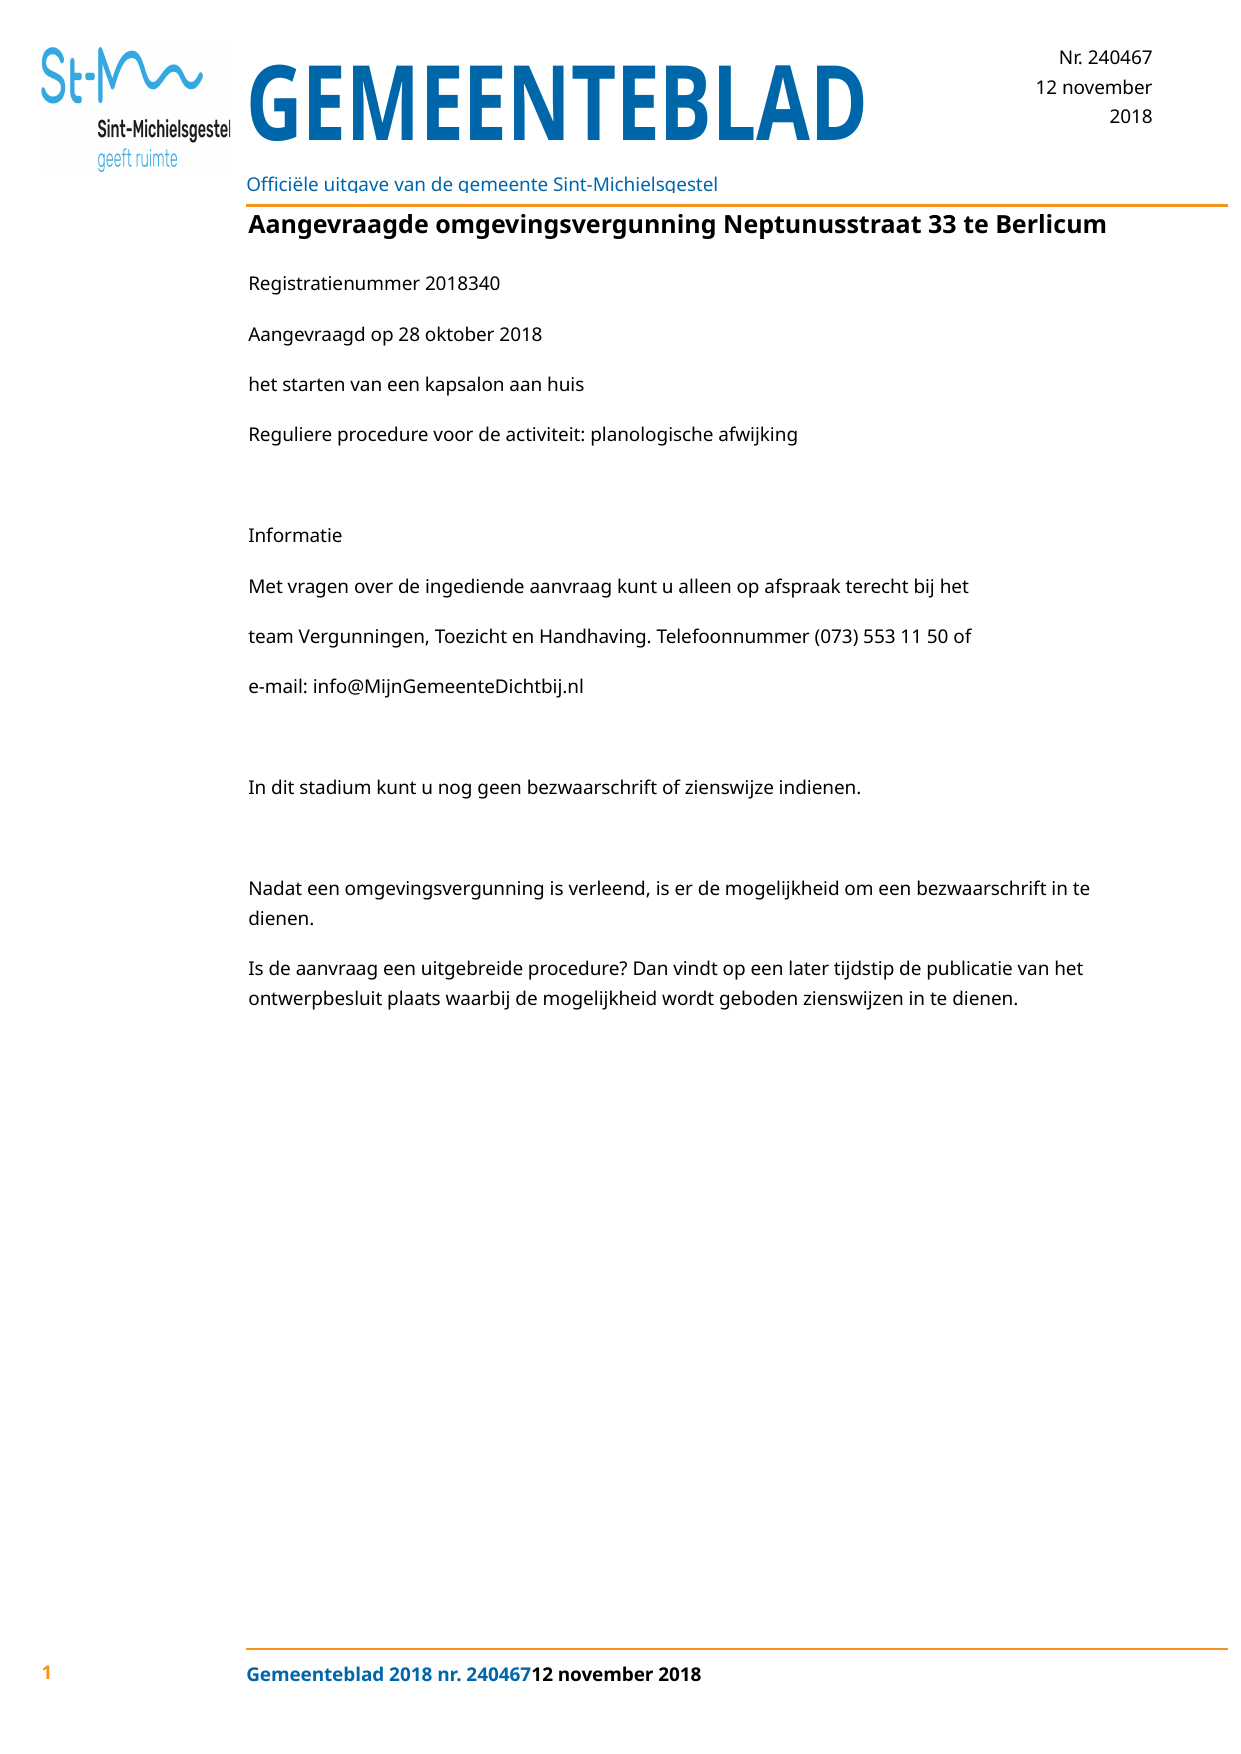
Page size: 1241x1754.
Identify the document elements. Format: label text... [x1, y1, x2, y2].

text Reguliere procedure voor de activiteit: planologische afwijking [248, 422, 1152, 447]
text Aangevraagde omgevingsvergunning Neptunusstraat 33 te Berlicum [248, 207, 1152, 241]
text Informatie [248, 522, 1152, 548]
text In dit stadium kunt u nog geen bezwaarschrift of zienswijze indienen. [248, 774, 1152, 800]
picture [41, 47, 231, 172]
text het starten van een kapsalon aan huis [248, 371, 1152, 397]
text team Vergunningen, Toezicht en Handhaving. Telefoonnummer (073) 553 11 50 of [248, 623, 1152, 649]
text Is de aanvraag een uitgebreide procedure? Dan vindt op een later tijdstip de publicatie van het ontwerpbesluit plaats waarbij de mogelijkheid wordt geboden zienswijzen in te dienen. [248, 955, 1152, 1011]
text Met vragen over de ingediende aanvraag kunt u alleen op afspraak terecht bij het [248, 573, 1152, 598]
text e-mail: info@MijnGemeenteDichtbij.nl [248, 674, 1152, 699]
text Nadat een omgevingsvergunning is verleend, is er de mogelijkheid om een bezwaarschrift in te dienen. [248, 875, 1152, 931]
text Registratienummer 2018340 [248, 270, 1152, 296]
text Aangevraagd op 28 oktober 2018 [248, 321, 1152, 346]
